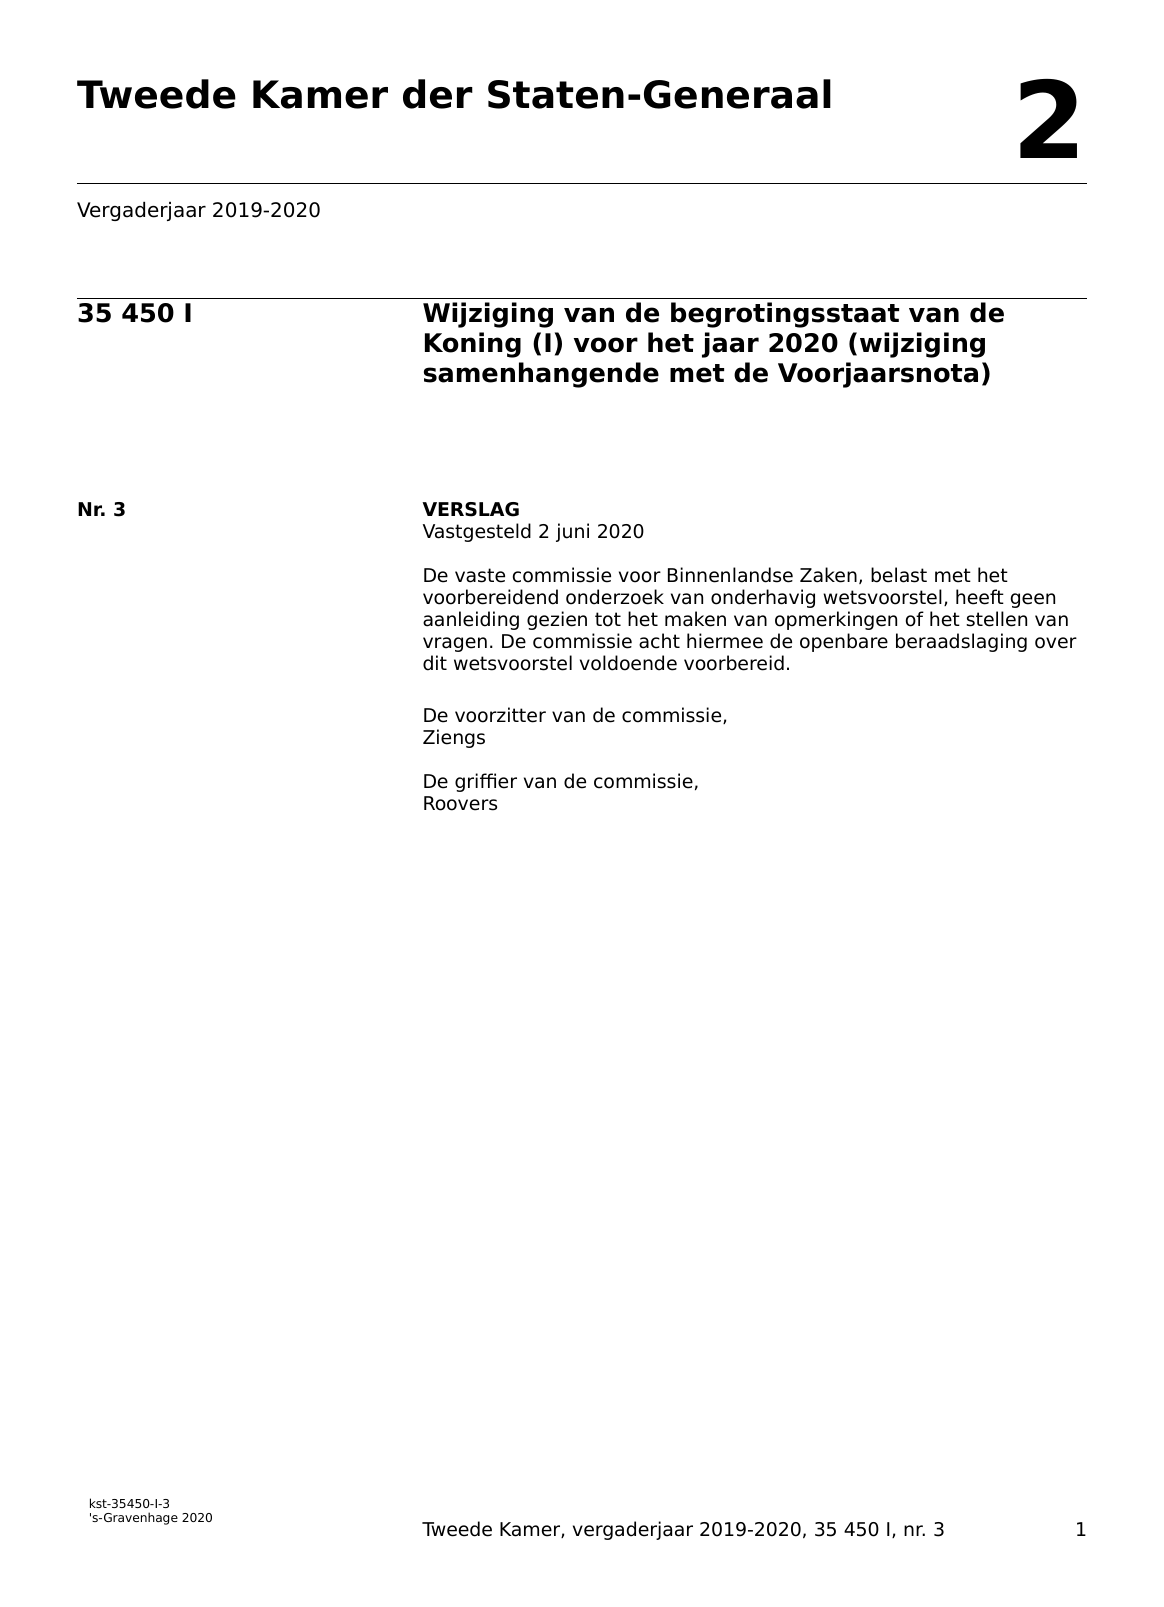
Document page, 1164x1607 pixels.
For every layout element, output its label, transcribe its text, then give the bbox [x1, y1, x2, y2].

table_cell Vergaderjaar 2019-2020 [77, 184, 1087, 298]
subtitle Nr. 3 VERSLAG [77, 499, 1087, 521]
subtitle 35 450 I Wijziging van de begrotingsstaat van de Koning (I) voor het jaar 2020 (wijziging samenhangende met de Voorjaarsnota) [77, 299, 1087, 388]
text Vastgesteld 2 juni 2020 [422, 521, 1087, 543]
text kst-35450-I-3 [88, 1497, 323, 1511]
text 's-Gravenhage 2020 [88, 1511, 323, 1525]
table_header Tweede Kamer der Staten-Generaal [77, 59, 886, 183]
text De vaste commissie voor Binnenlandse Zaken, belast met het voorbereidend onderzoek van onderhavig wetsvoorstel, heeft geen aanleiding gezien tot het maken van opmerkingen of het stellen van vragen. De commissie acht hiermee de openbare beraadslaging over dit wetsvoorstel voldoende voorbereid. [422, 565, 1087, 675]
table_header 2 [886, 59, 1087, 183]
text De voorzitter van de commissie, Ziengs [422, 705, 1087, 749]
text De griffier van de commissie, Roovers [422, 771, 1087, 815]
